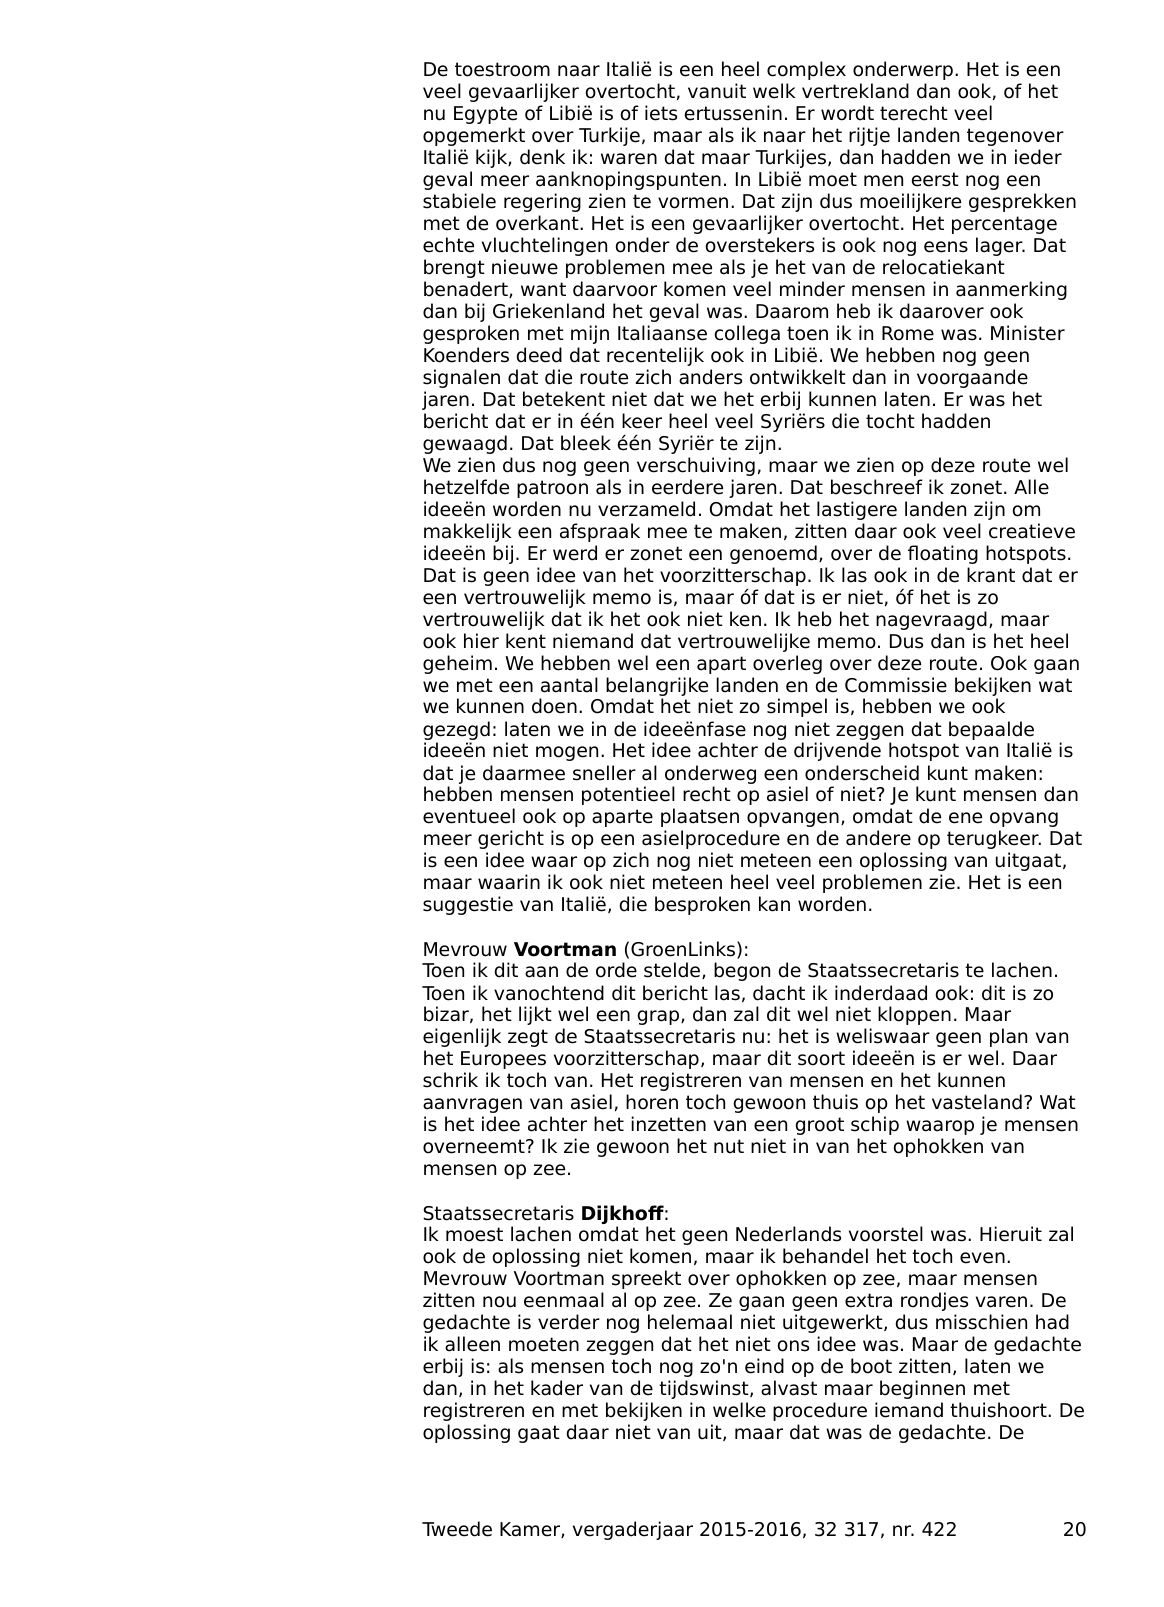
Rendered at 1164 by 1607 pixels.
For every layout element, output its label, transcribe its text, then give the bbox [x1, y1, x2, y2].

text Staatssecretaris Dijkhoff: [422, 1202, 1087, 1224]
text Ik moest lachen omdat het geen Nederlands voorstel was. Hieruit zal ook de oplossing niet komen, maar ik behandel het toch even. Mevrouw Voortman spreekt over ophokken op zee, maar mensen zitten nou eenmaal al op zee. Ze gaan geen extra rondjes varen. De gedachte is verder nog helemaal niet uitgewerkt, dus misschien had ik alleen moeten zeggen dat het niet ons idee was. Maar de gedachte erbij is: als mensen toch nog zo'n eind op de boot zitten, laten we dan, in het kader van de tijdswinst, alvast maar beginnen met registreren en met bekijken in welke procedure iemand thuishoort. De oplossing gaat daar niet van uit, maar dat was de gedachte. De [422, 1224, 1087, 1444]
text De toestroom naar Italië is een heel complex onderwerp. Het is een veel gevaarlijker overtocht, vanuit welk vertrekland dan ook, of het nu Egypte of Libië is of iets ertussenin. Er wordt terecht veel opgemerkt over Turkije, maar als ik naar het rijtje landen tegenover Italië kijk, denk ik: waren dat maar Turkijes, dan hadden we in ieder geval meer aanknopingspunten. In Libië moet men eerst nog een stabiele regering zien te vormen. Dat zijn dus moeilijkere gesprekken met de overkant. Het is een gevaarlijker overtocht. Het percentage echte vluchtelingen onder de overstekers is ook nog eens lager. Dat brengt nieuwe problemen mee als je het van de relocatiekant benadert, want daarvoor komen veel minder mensen in aanmerking dan bij Griekenland het geval was. Daarom heb ik daarover ook gesproken met mijn Italiaanse collega toen ik in Rome was. Minister Koenders deed dat recentelijk ook in Libië. We hebben nog geen signalen dat die route zich anders ontwikkelt dan in voorgaande jaren. Dat betekent niet dat we het erbij kunnen laten. Er was het bericht dat er in één keer heel veel Syriërs die tocht hadden gewaagd. Dat bleek één Syriër te zijn. [422, 59, 1087, 455]
text We zien dus nog geen verschuiving, maar we zien op deze route wel hetzelfde patroon als in eerdere jaren. Dat beschreef ik zonet. Alle ideeën worden nu verzameld. Omdat het lastigere landen zijn om makkelijk een afspraak mee te maken, zitten daar ook veel creatieve ideeën bij. Er werd er zonet een genoemd, over de floating hotspots. Dat is geen idee van het voorzitterschap. Ik las ook in de krant dat er een vertrouwelijk memo is, maar óf dat is er niet, óf het is zo vertrouwelijk dat ik het ook niet ken. Ik heb het nagevraagd, maar ook hier kent niemand dat vertrouwelijke memo. Dus dan is het heel geheim. We hebben wel een apart overleg over deze route. Ook gaan we met een aantal belangrijke landen en de Commissie bekijken wat we kunnen doen. Omdat het niet zo simpel is, hebben we ook gezegd: laten we in de ideeënfase nog niet zeggen dat bepaalde ideeën niet mogen. Het idee achter de drijvende hotspot van Italië is dat je daarmee sneller al onderweg een onderscheid kunt maken: hebben mensen potentieel recht op asiel of niet? Je kunt mensen dan eventueel ook op aparte plaatsen opvangen, omdat de ene opvang meer gericht is op een asielprocedure en de andere op terugkeer. Dat is een idee waar op zich nog niet meteen een oplossing van uitgaat, maar waarin ik ook niet meteen heel veel problemen zie. Het is een suggestie van Italië, die besproken kan worden. [422, 455, 1087, 916]
text Toen ik dit aan de orde stelde, begon de Staatssecretaris te lachen. Toen ik vanochtend dit bericht las, dacht ik inderdaad ook: dit is zo bizar, het lijkt wel een grap, dan zal dit wel niet kloppen. Maar eigenlijk zegt de Staatssecretaris nu: het is weliswaar geen plan van het Europees voorzitterschap, maar dit soort ideeën is er wel. Daar schrik ik toch van. Het registreren van mensen en het kunnen aanvragen van asiel, horen toch gewoon thuis op het vasteland? Wat is het idee achter het inzetten van een groot schip waarop je mensen overneemt? Ik zie gewoon het nut niet in van het ophokken van mensen op zee. [422, 960, 1087, 1180]
text Mevrouw Voortman (GroenLinks): [422, 938, 1087, 960]
